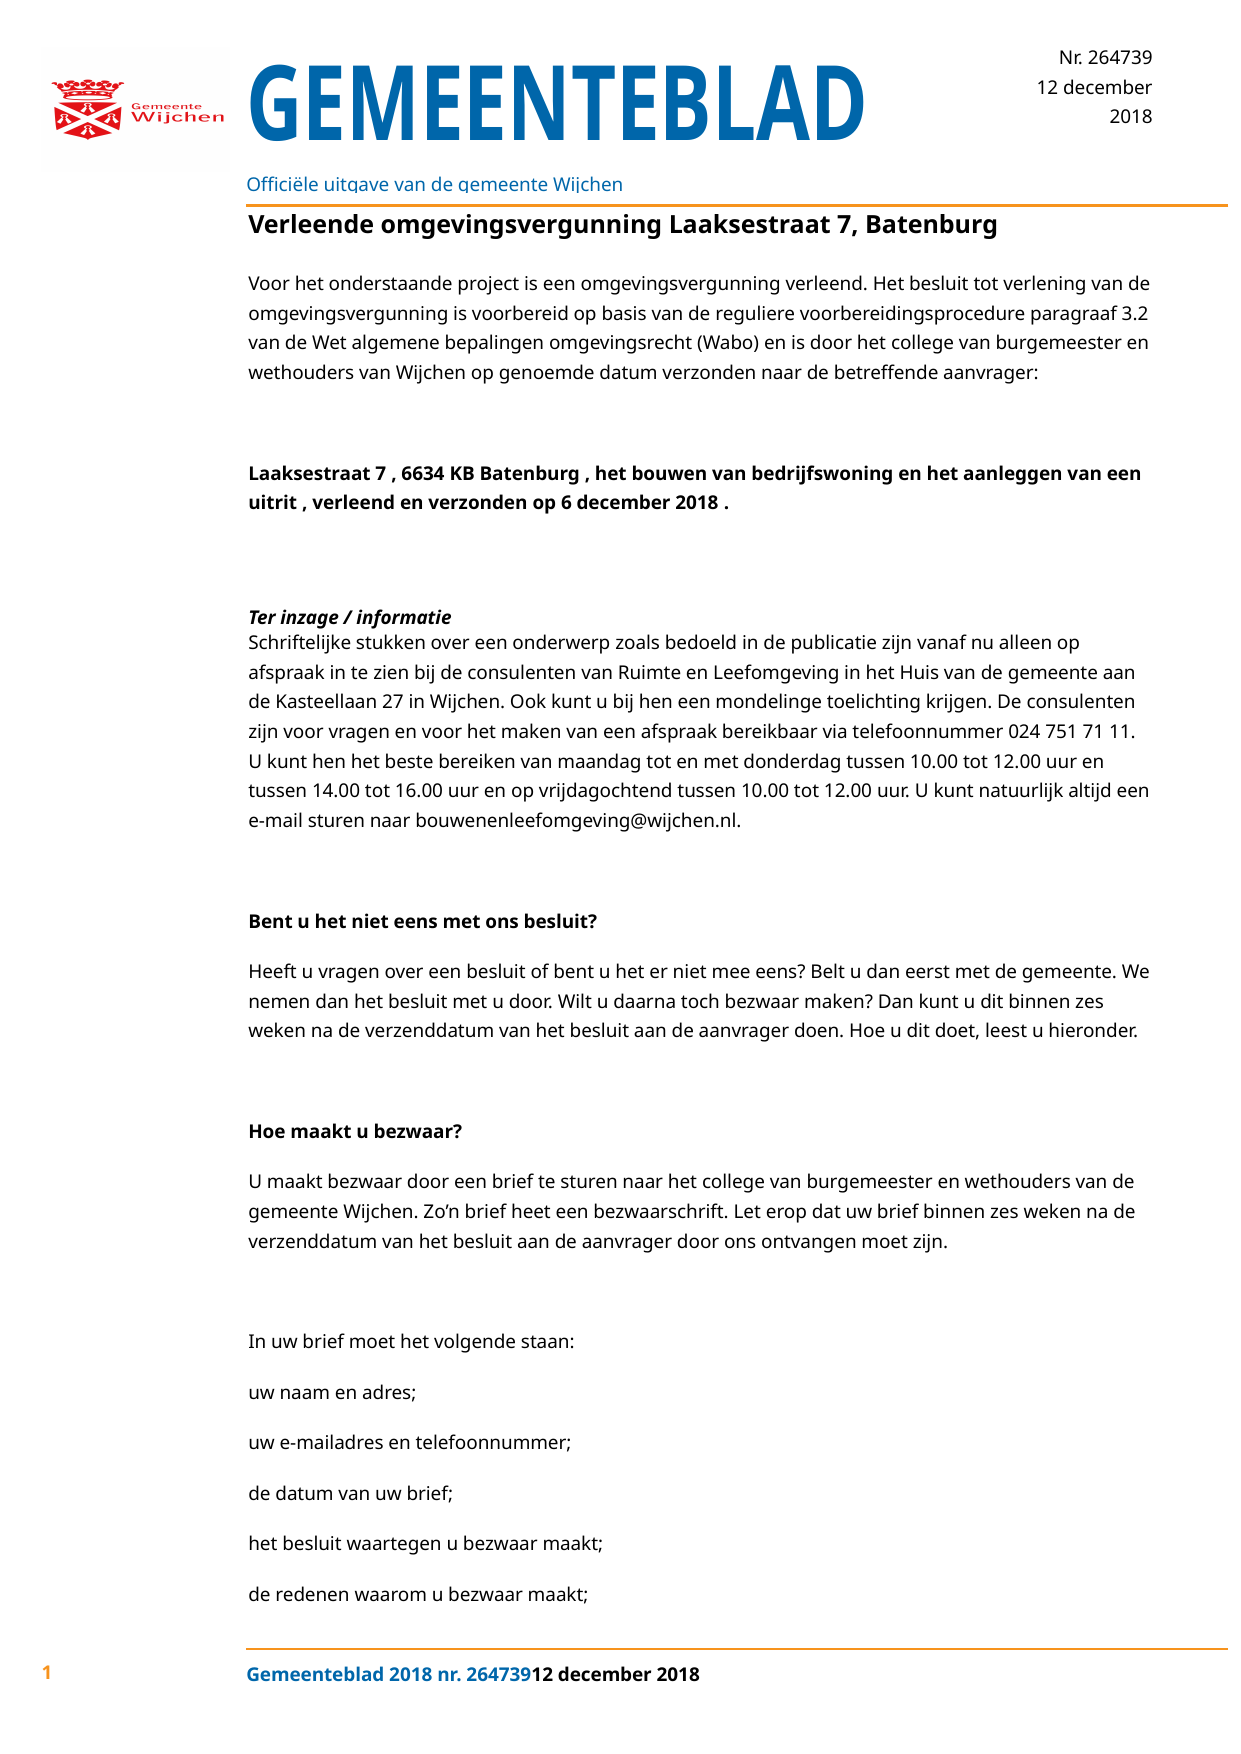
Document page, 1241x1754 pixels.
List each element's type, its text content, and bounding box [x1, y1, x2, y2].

text U maakt bezwaar door een brief te sturen naar het college van burgemeester en wethouders van de gemeente Wijchen. Zo’n brief heet een bezwaarschrift. Let erop dat uw brief binnen zes weken na de verzenddatum van het besluit aan de aanvrager door ons ontvangen moet zijn. [248, 1169, 1152, 1254]
text Schriftelijke stukken over een onderwerp zoals bedoeld in de publicatie zijn vanaf nu alleen op afspraak in te zien bij de consulenten van Ruimte en Leefomgeving in het Huis van de gemeente aan de Kasteellaan 27 in Wijchen. Ook kunt u bij hen een mondelinge toelichting krijgen. De consulenten zijn voor vragen en voor het maken van een afspraak bereikbaar via telefoonnummer 024 751 71 11. U kunt hen het beste bereiken van maandag tot en met donderdag tussen 10.00 tot 12.00 uur en tussen 14.00 tot 16.00 uur en op vrijdagochtend tussen 10.00 tot 12.00 uur. U kunt natuurlijk altijd een e-mail sturen naar bouwenenleefomgeving@wijchen.nl. [248, 629, 1152, 833]
text de redenen waarom u bezwaar maakt; [248, 1581, 1152, 1607]
text Voor het onderstaande project is een omgevingsvergunning verleend. Het besluit tot verlening van de omgevingsvergunning is voorbereid op basis van de reguliere voorbereidingsprocedure paragraaf 3.2 van de Wet algemene bepalingen omgevingsrecht (Wabo) en is door het college van burgemeester en wethouders van Wijchen op genoemde datum verzonden naar de betreffende aanvrager: [248, 270, 1152, 385]
text uw naam en adres; [248, 1379, 1152, 1405]
text uw e-mailadres en telefoonnummer; [248, 1429, 1152, 1455]
text Ter inzage / informatie [248, 604, 1152, 629]
text het besluit waartegen u bezwaar maakt; [248, 1530, 1152, 1556]
text Bent u het niet eens met ons besluit? [248, 908, 1152, 934]
text Verleende omgevingsvergunning Laaksestraat 7, Batenburg [248, 207, 1152, 241]
text Hoe maakt u bezwaar? [248, 1118, 1152, 1144]
text de datum van uw brief; [248, 1480, 1152, 1506]
text In uw brief moet het volgende staan: [248, 1329, 1152, 1354]
text Heeft u vragen over een besluit of bent u het er niet mee eens? Belt u dan eerst met de gemeente. We nemen dan het besluit met u door. Wilt u daarna toch bezwaar maken? Dan kunt u dit binnen zes weken na de verzenddatum van het besluit aan de aanvrager doen. Hoe u dit doet, leest u hieronder. [248, 958, 1152, 1043]
text Laaksestraat 7 , 6634 KB Batenburg , het bouwen van bedrijfswoning en het aanleggen van een uitrit , verleend en verzonden op 6 december 2018 . [248, 460, 1152, 515]
picture [41, 47, 231, 172]
